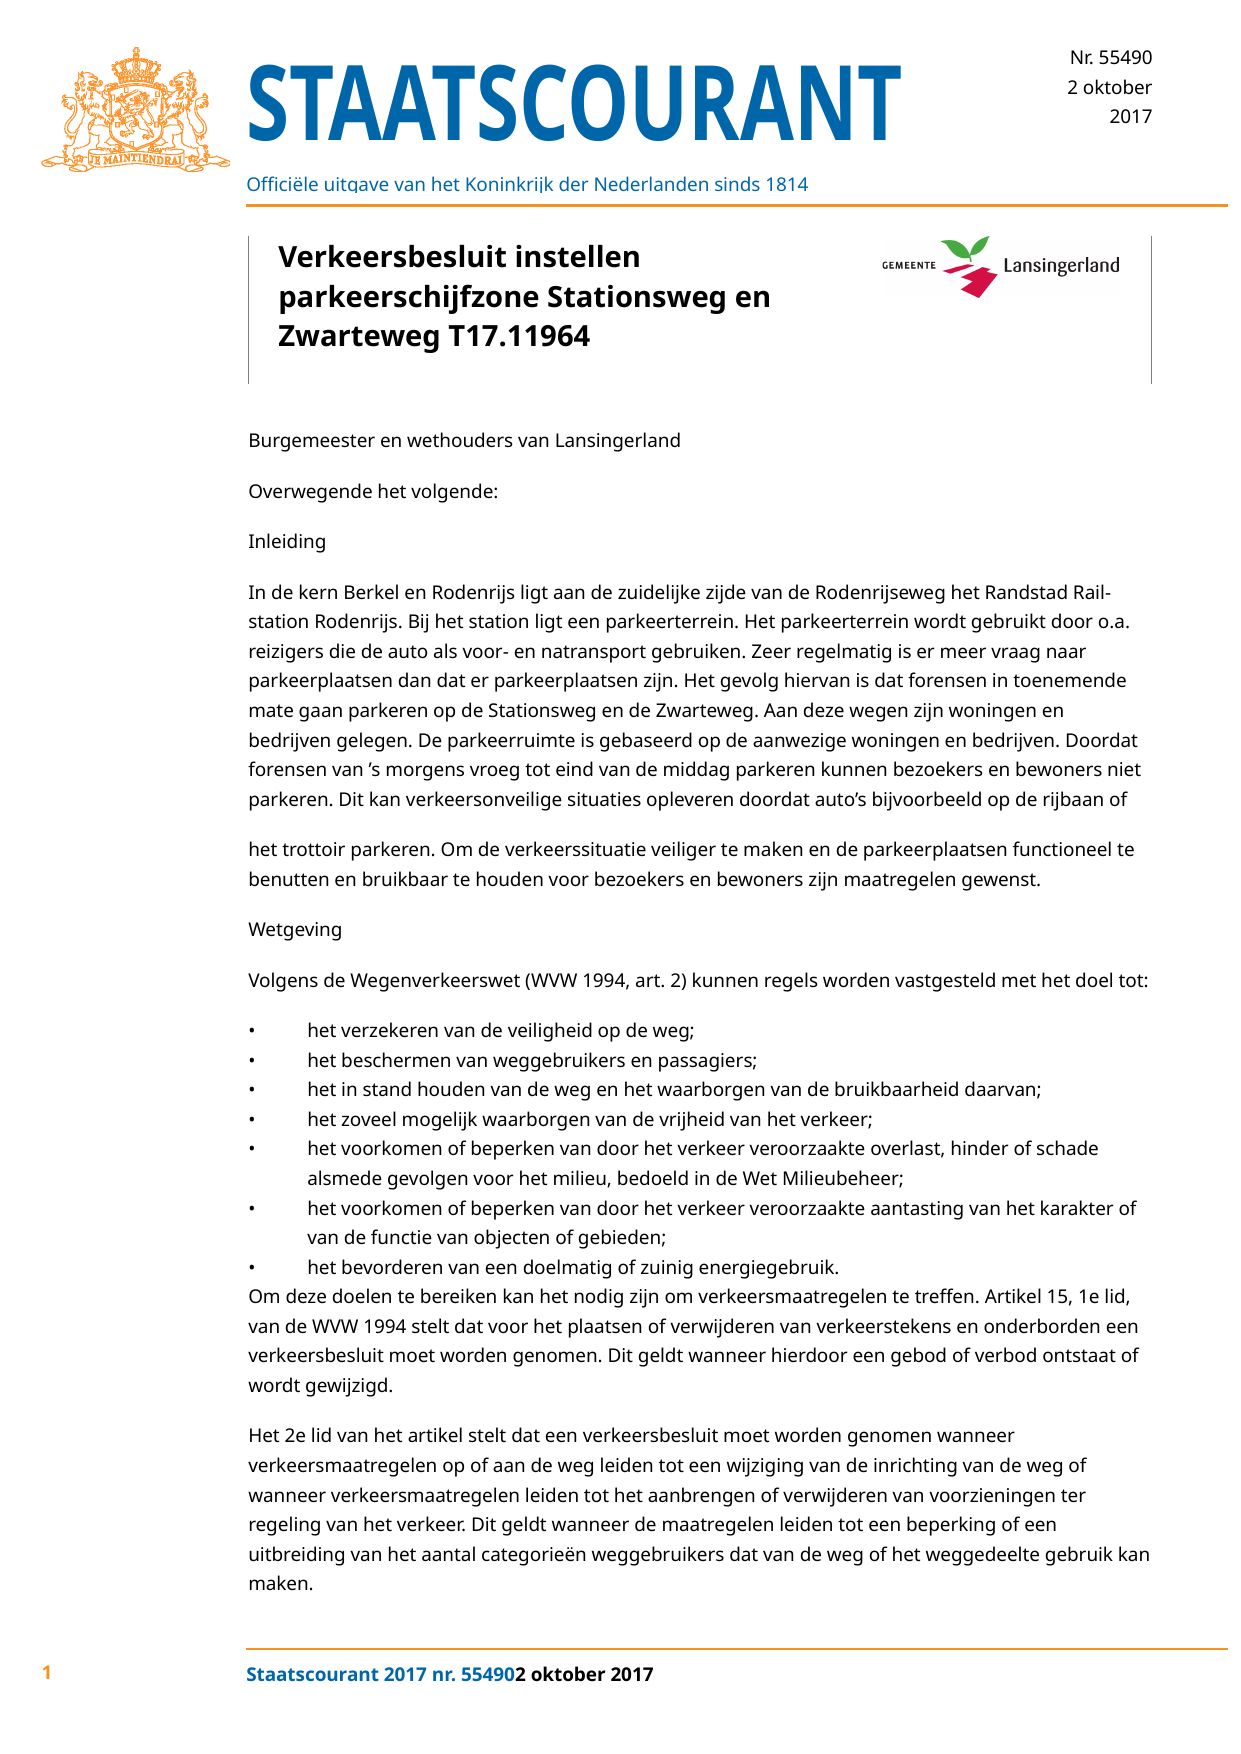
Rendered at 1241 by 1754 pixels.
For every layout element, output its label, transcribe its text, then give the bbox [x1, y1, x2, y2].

picture [41, 47, 231, 172]
text Het 2e lid van het artikel stelt dat een verkeersbesluit moet worden genomen wanneer verkeersmaatregelen op of aan de weg leiden tot een wijziging van de inrichting van de weg of wanneer verkeersmaatregelen leiden tot het aanbrengen of verwijderen van voorzieningen ter regeling van het verkeer. Dit geldt wanneer de maatregelen leiden tot een beperking of een uitbreiding van het aantal categorieën weggebruikers dat van de weg of het weggedeelte gebruik kan maken. [248, 1423, 1152, 1596]
table_header [850, 236, 1151, 384]
text Overwegende het volgende: [248, 478, 1152, 504]
list het verzekeren van de veiligheid op de weg; [248, 1017, 1152, 1043]
list het voorkomen of beperken van door het verkeer veroorzaakte aantasting van het karakter of van de functie van objecten of gebieden; [248, 1195, 1152, 1250]
text Burgemeester en wethouders van Lansingerland [248, 428, 1152, 453]
list het voorkomen of beperken van door het verkeer veroorzaakte overlast, hinder of schade alsmede gevolgen voor het milieu, bedoeld in de Wet Milieubeheer; [248, 1136, 1152, 1191]
table_header Verkeersbesluit instellen parkeerschijfzone Stationsweg en Zwarteweg T17.11964 [249, 236, 850, 384]
text Om deze doelen te bereiken kan het nodig zijn om verkeersmaatregelen te treffen. Artikel 15, 1e lid, van de WVW 1994 stelt dat voor het plaatsen of verwijderen van verkeerstekens en onderborden een verkeersbesluit moet worden genomen. Dit geldt wanneer hierdoor een gebod of verbod ontstaat of wordt gewijzigd. [248, 1283, 1152, 1398]
list het in stand houden van de weg en het waarborgen van de bruikbaarheid daarvan; [248, 1076, 1152, 1102]
picture [882, 236, 1119, 298]
text Inleiding [248, 528, 1152, 554]
text het trottoir parkeren. Om de verkeerssituatie veiliger te maken en de parkeerplaatsen functioneel te benutten en bruikbaar te houden voor bezoekers en bewoners zijn maatregelen gewenst. [248, 836, 1152, 892]
text Volgens de Wegenverkeerswet (WVW 1994, art. 2) kunnen regels worden vastgesteld met het doel tot: [248, 967, 1152, 992]
list het bevorderen van een doelmatig of zuinig energiegebruik. [248, 1254, 1152, 1279]
list het beschermen van weggebruikers en passagiers; [248, 1047, 1152, 1072]
text In de kern Berkel en Rodenrijs ligt aan de zuidelijke zijde van de Rodenrijseweg het Randstad Rail-station Rodenrijs. Bij het station ligt een parkeerterrein. Het parkeerterrein wordt gebruikt door o.a. reizigers die de auto als voor- en natransport gebruiken. Zeer regelmatig is er meer vraag naar parkeerplaatsen dan dat er parkeerplaatsen zijn. Het gevolg hiervan is dat forensen in toenemende mate gaan parkeren op de Stationsweg en de Zwarteweg. Aan deze wegen zijn woningen en bedrijven gelegen. De parkeerruimte is gebaseerd op de aanwezige woningen en bedrijven. Doordat forensen van ’s morgens vroeg tot eind van de middag parkeren kunnen bezoekers en bewoners niet parkeren. Dit kan verkeersonveilige situaties opleveren doordat auto’s bijvoorbeeld op de rijbaan of [248, 579, 1152, 812]
text Wetgeving [248, 916, 1152, 942]
list het zoveel mogelijk waarborgen van de vrijheid van het verkeer; [248, 1106, 1152, 1132]
